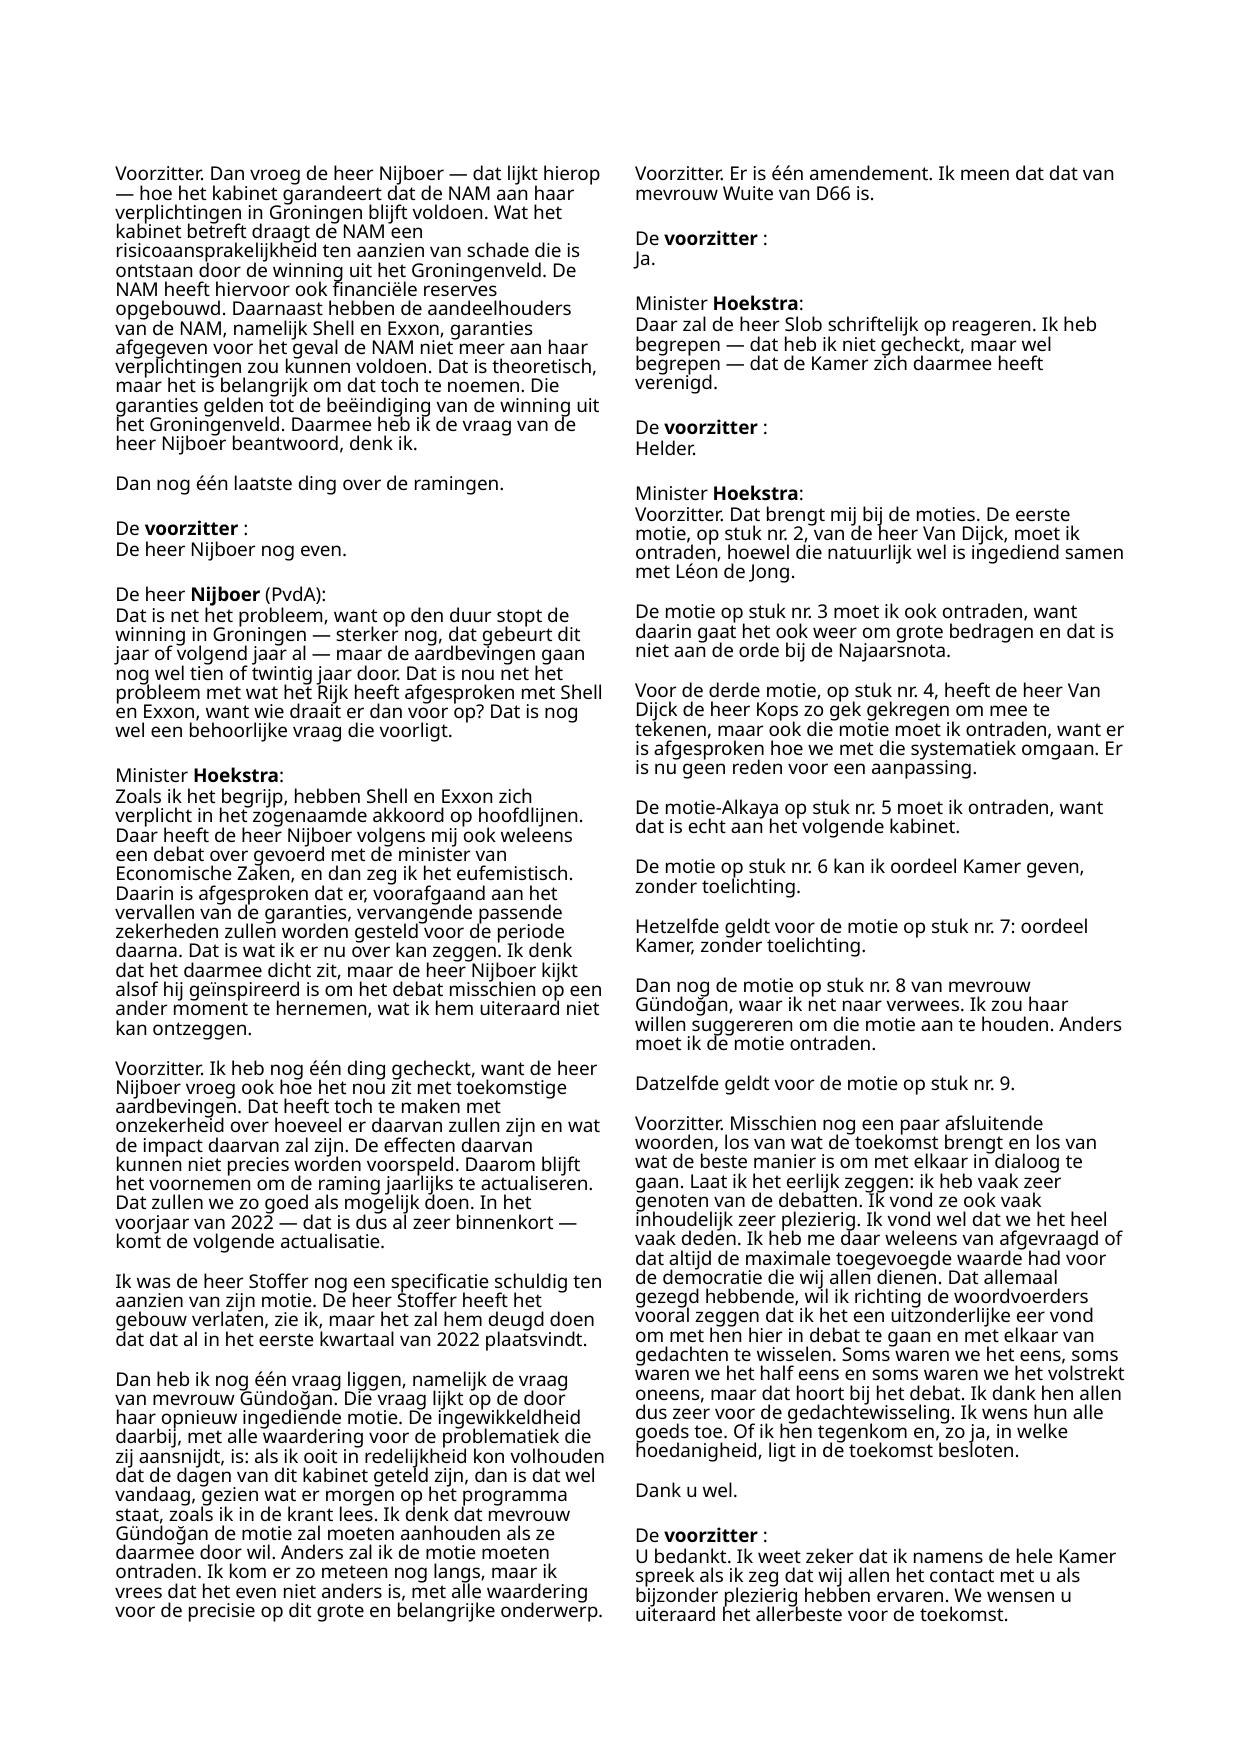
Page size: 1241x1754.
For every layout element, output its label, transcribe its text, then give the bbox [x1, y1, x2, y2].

text Voorzitter. Dat brengt mij bij de moties. De eerste motie, op stuk nr. 2, van de heer Van Dijck, moet ik ontraden, hoewel die natuurlijk wel is ingediend samen met Léon de Jong. [635, 506, 1125, 583]
text De motie-Alkaya op stuk nr. 5 moet ik ontraden, want dat is echt aan het volgende kabinet. [635, 799, 1125, 838]
text Voorzitter. Ik heb nog één ding gecheckt, want de heer Nijboer vroeg ook hoe het nou zit met toekomstige aardbevingen. Dat heeft toch te maken met onzekerheid over hoeveel er daarvan zullen zijn en wat de impact daarvan zal zijn. De effecten daarvan kunnen niet precies worden voorspeld. Daarom blijft het voornemen om de raming jaarlijks te actualiseren. Dat zullen we zo goed als mogelijk doen. In het voorjaar van 2022 — dat is dus al zeer binnenkort — komt de volgende actualisatie. [115, 1059, 605, 1252]
text Dank u wel. [635, 1482, 1125, 1502]
text Daar zal de heer Slob schriftelijk op reageren. Ik heb begrepen — dat heb ik niet gecheckt, maar wel begrepen — dat de Kamer zich daarmee heeft verenigd. [635, 316, 1125, 393]
text Minister Hoekstra: [635, 480, 1125, 506]
text Voorzitter. Dan vroeg de heer Nijboer — dat lijkt hierop — hoe het kabinet garandeert dat de NAM aan haar verplichtingen in Groningen blijft voldoen. Wat het kabinet betreft draagt de NAM een risicoaansprakelijkheid ten aanzien van schade die is ontstaan door de winning uit het Groningenveld. De NAM heeft hiervoor ook financiële reserves opgebouwd. Daarnaast hebben de aandeelhouders van de NAM, namelijk Shell en Exxon, garanties afgegeven voor het geval de NAM niet meer aan haar verplichtingen zou kunnen voldoen. Dat is theoretisch, maar het is belangrijk om dat toch te noemen. Die garanties gelden tot de beëindiging van de winning uit het Groningenveld. Daarmee heb ik de vraag van de heer Nijboer beantwoord, denk ik. [115, 165, 605, 454]
text Minister Hoekstra: [115, 762, 605, 788]
text Voor de derde motie, op stuk nr. 4, heeft de heer Van Dijck de heer Kops zo gek gekregen om mee te tekenen, maar ook die motie moet ik ontraden, want er is afgesproken hoe we met die systematiek omgaan. Er is nu geen reden voor een aanpassing. [635, 682, 1125, 778]
text Dat is net het probleem, want op den duur stopt de winning in Groningen — sterker nog, dat gebeurt dit jaar of volgend jaar al — maar de aardbevingen gaan nog wel tien of twintig jaar door. Dat is nou net het probleem met wat het Rijk heeft afgesproken met Shell en Exxon, want wie draait er dan voor op? Dat is nog wel een behoorlijke vraag die voorligt. [115, 607, 605, 742]
text Dan nog de motie op stuk nr. 8 van mevrouw Gündoğan, waar ik net naar verwees. Ik zou haar willen suggereren om die motie aan te houden. Anders moet ik de motie ontraden. [635, 977, 1125, 1054]
text Dan heb ik nog één vraag liggen, namelijk de vraag van mevrouw Gündoğan. Die vraag lijkt op de door haar opnieuw ingediende motie. De ingewikkeldheid daarbij, met alle waardering voor de problematiek die zij aansnijdt, is: als ik ooit in redelijkheid kon volhouden dat de dagen van dit kabinet geteld zijn, dan is dat wel vandaag, gezien wat er morgen op het programma staat, zoals ik in de krant lees. Ik denk dat mevrouw Gündoğan de motie zal moeten aanhouden als ze daarmee door wil. Anders zal ik de motie moeten ontraden. Ik kom er zo meteen nog langs, maar ik vrees dat het even niet anders is, met alle waardering voor de precisie op dit grote en belangrijke onderwerp. [115, 1371, 605, 1621]
text Minister Hoekstra: [635, 291, 1125, 316]
text Datzelfde geldt voor de motie op stuk nr. 9. [635, 1075, 1125, 1094]
text Ik was de heer Stoffer nog een specificatie schuldig ten aanzien van zijn motie. De heer Stoffer heeft het gebouw verlaten, zie ik, maar het zal hem deugd doen dat dat al in het eerste kwartaal van 2022 plaatsvindt. [115, 1273, 605, 1350]
text Helder. [635, 440, 1125, 459]
text Zoals ik het begrijp, hebben Shell en Exxon zich verplicht in het zogenaamde akkoord op hoofdlijnen. Daar heeft de heer Nijboer volgens mij ook weleens een debat over gevoerd met de minister van Economische Zaken, en dan zeg ik het eufemistisch. Daarin is afgesproken dat er, voorafgaand aan het vervallen van de garanties, vervangende passende zekerheden zullen worden gesteld voor de periode daarna. Dat is wat ik er nu over kan zeggen. Ik denk dat het daarmee dicht zit, maar de heer Nijboer kijkt alsof hij geïnspireerd is om het debat misschien op een ander moment te hernemen, wat ik hem uiteraard niet kan ontzeggen. [115, 788, 605, 1039]
text Hetzelfde geldt voor de motie op stuk nr. 7: oordeel Kamer, zonder toelichting. [635, 918, 1125, 956]
text De motie op stuk nr. 6 kan ik oordeel Kamer geven, zonder toelichting. [635, 858, 1125, 897]
text Dan nog één laatste ding over de ramingen. [115, 475, 605, 494]
text De motie op stuk nr. 3 moet ik ook ontraden, want daarin gaat het ook weer om grote bedragen en dat is niet aan de orde bij de Najaarsnota. [635, 603, 1125, 661]
text De heer Nijboer (PvdA): [115, 581, 605, 607]
text De voorzitter : [115, 515, 605, 541]
text Voorzitter. Misschien nog een paar afsluitende woorden, los van wat de toekomst brengt en los van wat de beste manier is om met elkaar in dialoog te gaan. Laat ik het eerlijk zeggen: ik heb vaak zeer genoten van de debatten. Ik vond ze ook vaak inhoudelijk zeer plezierig. Ik vond wel dat we het heel vaak deden. Ik heb me daar weleens van afgevraagd of dat altijd de maximale toegevoegde waarde had voor de democratie die wij allen dienen. Dat allemaal gezegd hebbende, wil ik richting de woordvoerders vooral zeggen dat ik het een uitzonderlijke eer vond om met hen hier in debat te gaan en met elkaar van gedachten te wisselen. Soms waren we het eens, soms waren we het half eens en soms waren we het volstrekt oneens, maar dat hoort bij het debat. Ik dank hen allen dus zeer voor de gedachtewisseling. Ik wens hun alle goeds toe. Of ik hen tegenkom en, zo ja, in welke hoedanigheid, ligt in de toekomst besloten. [635, 1115, 1125, 1462]
text Ja. [635, 250, 1125, 270]
text U bedankt. Ik weet zeker dat ik namens de hele Kamer spreek als ik zeg dat wij allen het contact met u als bijzonder plezierig hebben ervaren. We wensen u uiteraard het allerbeste voor de toekomst. [635, 1548, 1125, 1625]
text De voorzitter : [635, 414, 1125, 440]
text Voorzitter. Er is één amendement. Ik meen dat dat van mevrouw Wuite van D66 is. [635, 165, 1125, 204]
text De voorzitter : [635, 1522, 1125, 1548]
text De voorzitter : [635, 225, 1125, 250]
text De heer Nijboer nog even. [115, 541, 605, 560]
